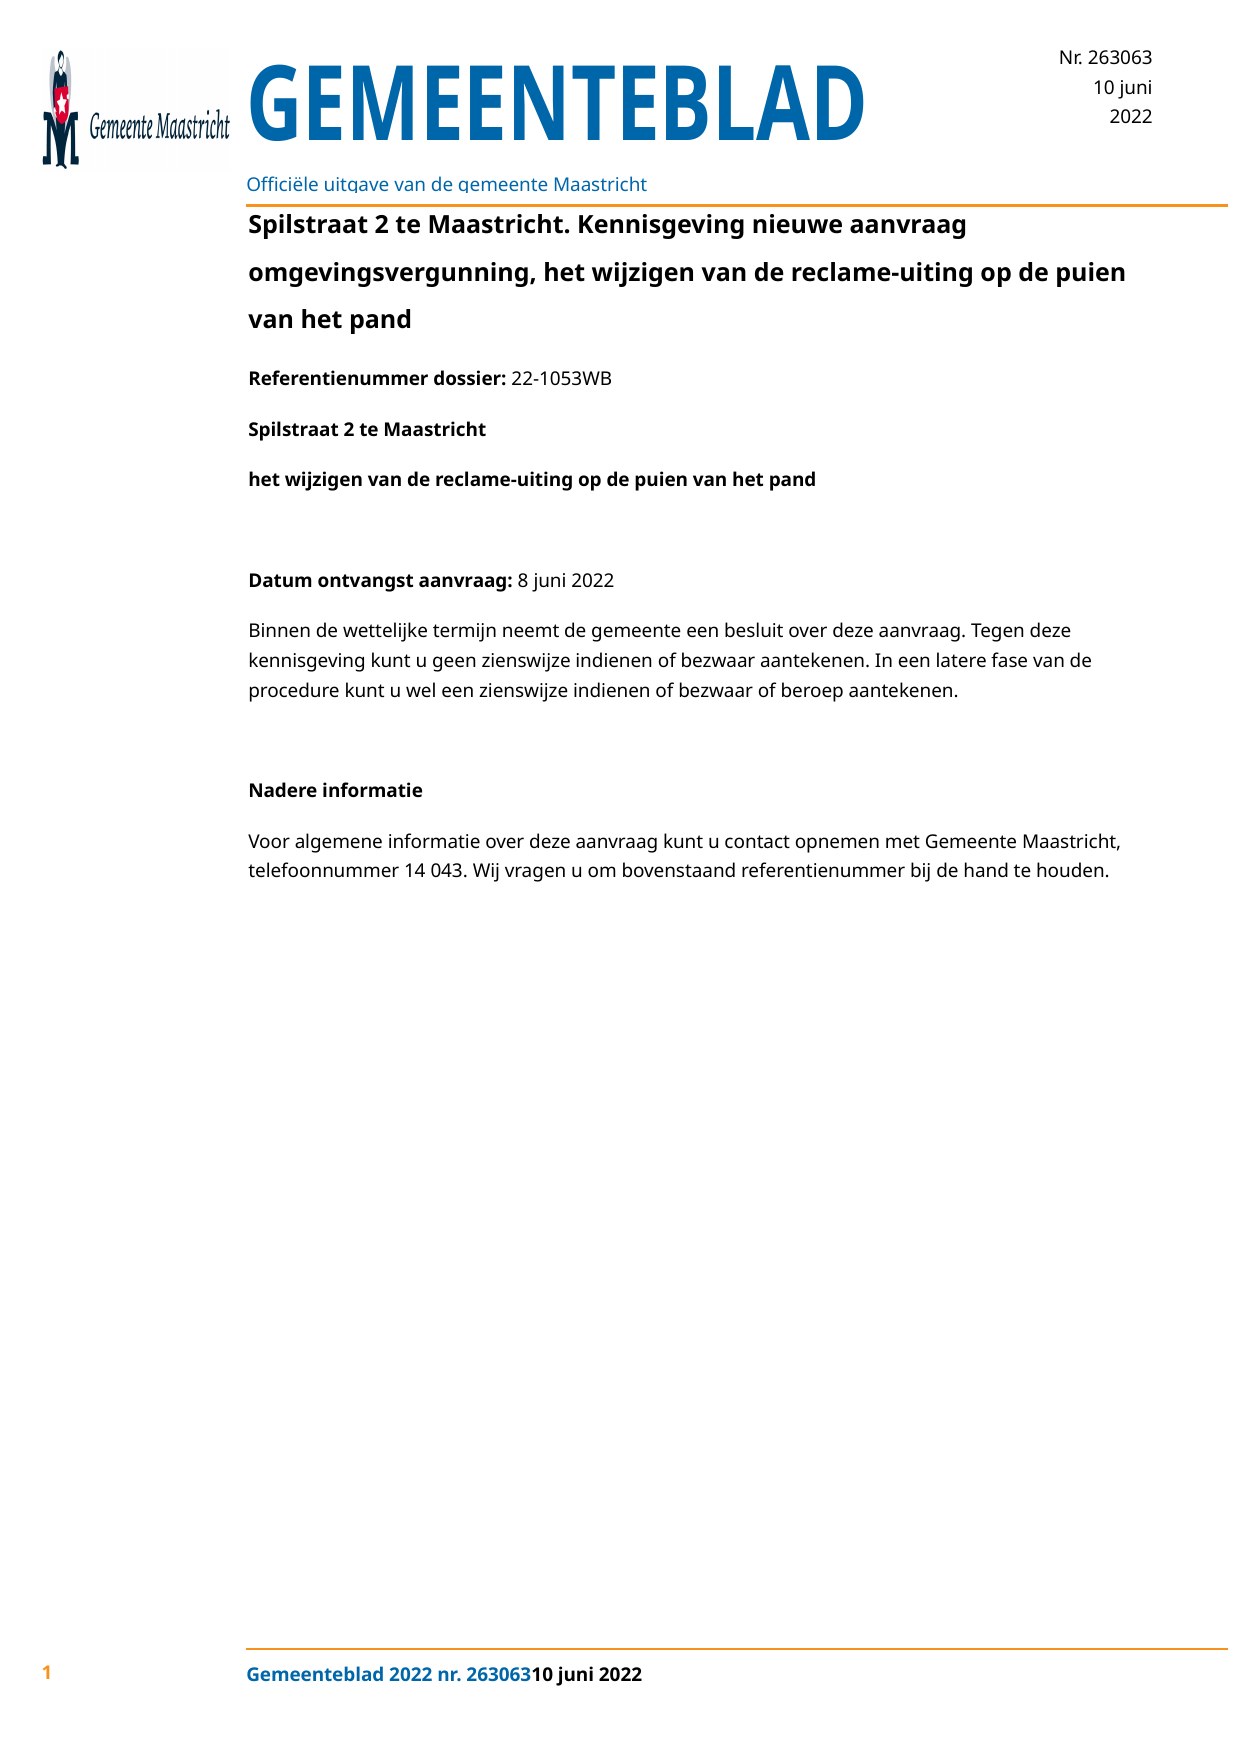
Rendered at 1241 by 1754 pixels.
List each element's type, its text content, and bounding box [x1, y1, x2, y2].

text Spilstraat 2 te Maastricht [248, 416, 1152, 442]
picture [41, 47, 231, 172]
text Datum ontvangst aanvraag: 8 juni 2022 [248, 567, 1152, 593]
text het wijzigen van de reclame-uiting op de puien van het pand [248, 466, 1152, 492]
text Voor algemene informatie over deze aanvraag kunt u contact opnemen met Gemeente Maastricht, telefoonnummer 14 043. Wij vragen u om bovenstaand referentienummer bij de hand te houden. [248, 828, 1152, 883]
text Nadere informatie [248, 778, 1152, 803]
text Binnen de wettelijke termijn neemt de gemeente een besluit over deze aanvraag. Tegen deze kennisgeving kunt u geen zienswijze indienen of bezwaar aantekenen. In een latere fase van de procedure kunt u wel een zienswijze indienen of bezwaar of beroep aantekenen. [248, 618, 1152, 702]
text Referentienummer dossier: 22-1053WB [248, 366, 1152, 391]
text Spilstraat 2 te Maastricht. Kennisgeving nieuwe aanvraag omgevingsvergunning, het wijzigen van de reclame-uiting op de puien van het pand [248, 207, 1152, 336]
